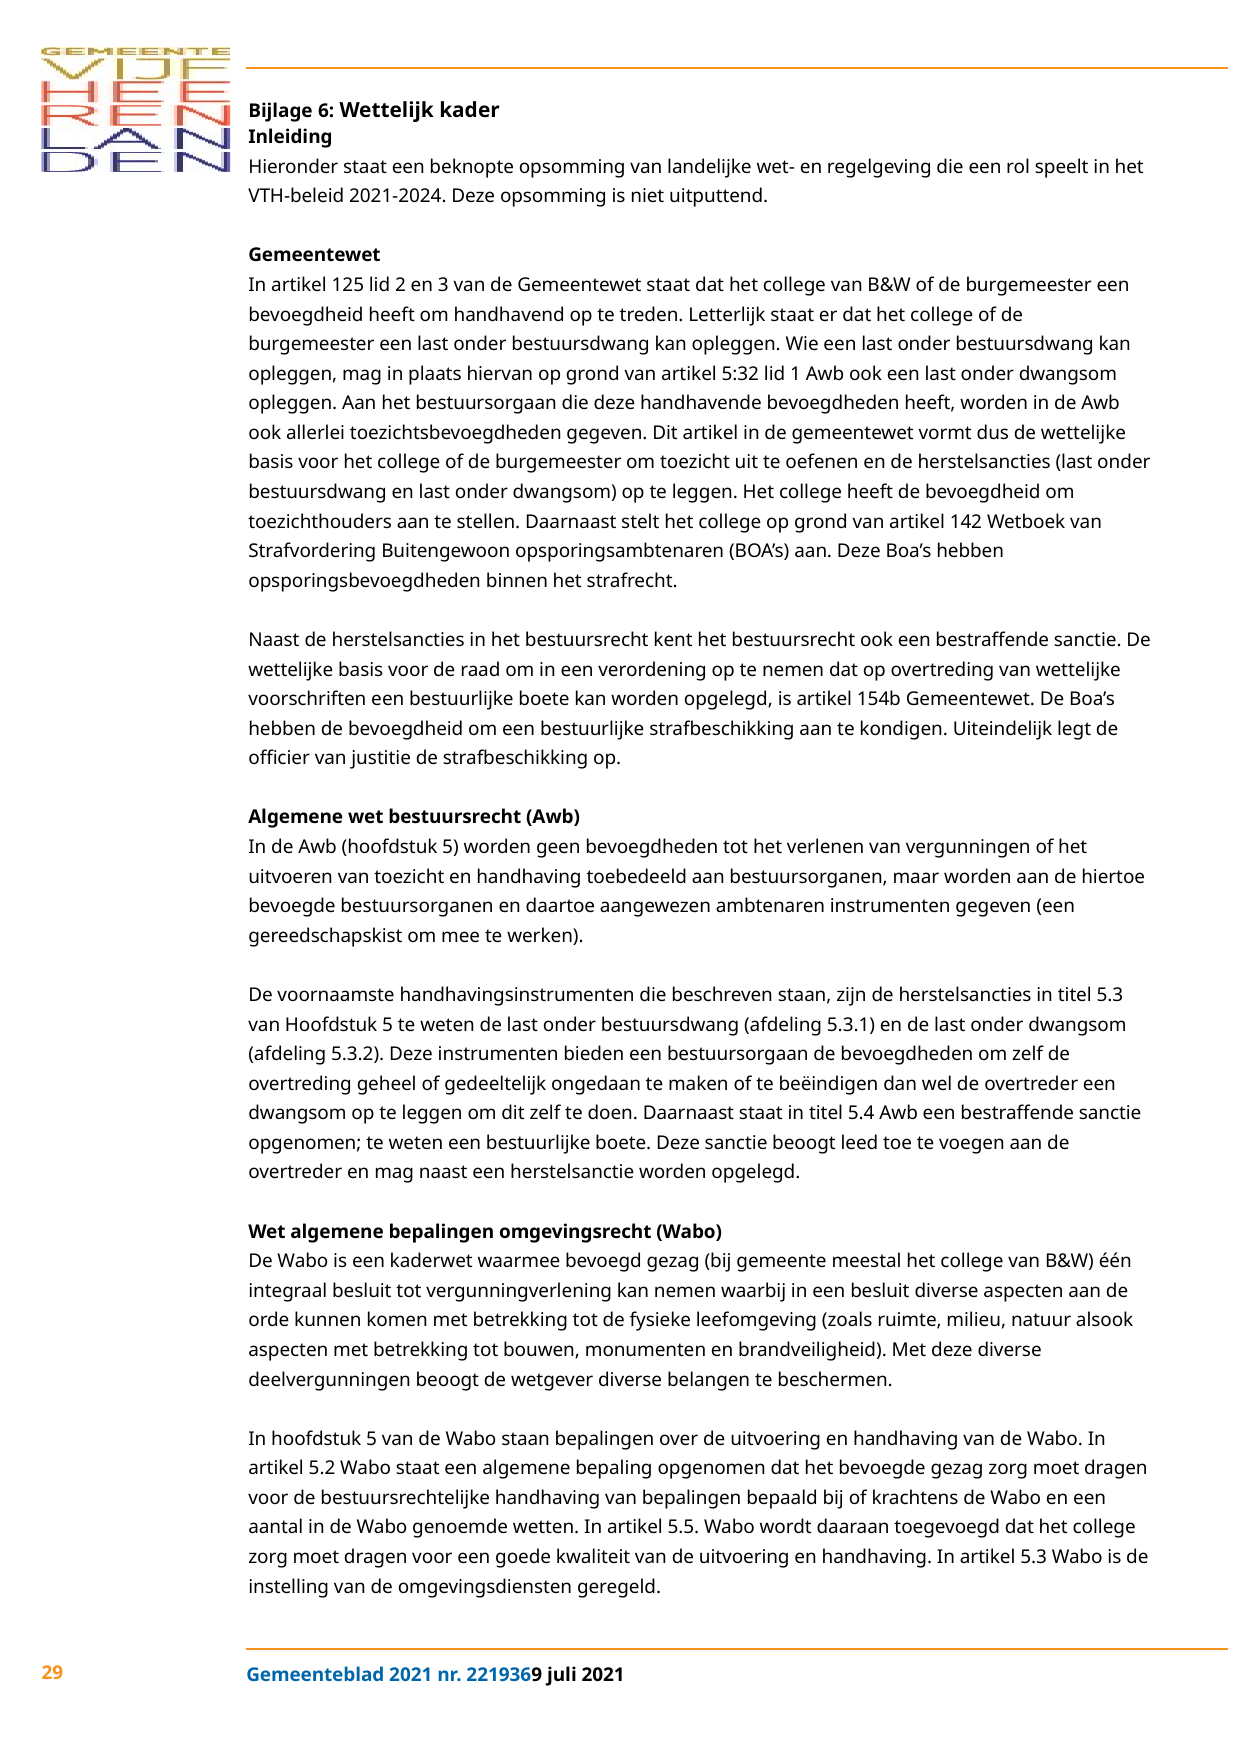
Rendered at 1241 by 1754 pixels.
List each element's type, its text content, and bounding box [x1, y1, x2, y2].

picture [41, 47, 231, 172]
text De voornaamste handhavingsinstrumenten die beschreven staan, zijn de herstelsancties in titel 5.3 van Hoofdstuk 5 te weten de last onder bestuursdwang (afdeling 5.3.1) en de last onder dwangsom (afdeling 5.3.2). Deze instrumenten bieden een bestuursorgaan de bevoegdheden om zelf de overtreding geheel of gedeeltelijk ongedaan te maken of te beëindigen dan wel de overtreder een dwangsom op te leggen om dit zelf te doen. Daarnaast staat in titel 5.4 Awb een bestraffende sanctie opgenomen; te weten een bestuurlijke boete. Deze sanctie beoogt leed toe te voegen aan de overtreder en mag naast een herstelsanctie worden opgelegd. [248, 981, 1152, 1184]
text Naast de herstelsancties in het bestuursrecht kent het bestuursrecht ook een bestraffende sanctie. De wettelijke basis voor de raad om in een verordening op te nemen dat op overtreding van wettelijke voorschriften een bestuurlijke boete kan worden opgelegd, is artikel 154b Gemeentewet. De Boa’s hebben de bevoegdheid om een bestuurlijke strafbeschikking aan te kondigen. Uiteindelijk legt de officier van justitie de strafbeschikking op. [248, 626, 1152, 770]
text Wet algemene bepalingen omgevingsrecht (Wabo) [248, 1218, 1152, 1244]
text Inleiding [248, 123, 1152, 149]
text In hoofdstuk 5 van de Wabo staan bepalingen over de uitvoering en handhaving van de Wabo. In artikel 5.2 Wabo staat een algemene bepaling opgenomen dat het bevoegde gezag zorg moet dragen voor de bestuursrechtelijke handhaving van bepalingen bepaald bij of krachtens de Wabo en een aantal in de Wabo genoemde wetten. In artikel 5.5. Wabo wordt daaraan toegevoegd dat het college zorg moet dragen voor een goede kwaliteit van de uitvoering en handhaving. In artikel 5.3 Wabo is de instelling van de omgevingsdiensten geregeld. [248, 1425, 1152, 1599]
text Gemeentewet [248, 242, 1152, 267]
text De Wabo is een kaderwet waarmee bevoegd gezag (bij gemeente meestal het college van B&W) één integraal besluit tot vergunningverlening kan nemen waarbij in een besluit diverse aspecten aan de orde kunnen komen met betrekking tot de fysieke leefomgeving (zoals ruimte, milieu, natuur alsook aspecten met betrekking tot bouwen, monumenten en brandveiligheid). Met deze diverse deelvergunningen beoogt de wetgever diverse belangen te beschermen. [248, 1247, 1152, 1392]
text Bijlage 6: Wettelijk kader [248, 95, 1152, 123]
text In artikel 125 lid 2 en 3 van de Gemeentewet staat dat het college van B&W of de burgemeester een bevoegdheid heeft om handhavend op te treden. Letterlijk staat er dat het college of de burgemeester een last onder bestuursdwang kan opleggen. Wie een last onder bestuursdwang kan opleggen, mag in plaats hiervan op grond van artikel 5:32 lid 1 Awb ook een last onder dwangsom opleggen. Aan het bestuursorgaan die deze handhavende bevoegdheden heeft, worden in de Awb ook allerlei toezichtsbevoegdheden gegeven. Dit artikel in de gemeentewet vormt dus de wettelijke basis voor het college of de burgemeester om toezicht uit te oefenen en de herstelsancties (last onder bestuursdwang en last onder dwangsom) op te leggen. Het college heeft de bevoegdheid om toezichthouders aan te stellen. Daarnaast stelt het college op grond van artikel 142 Wetboek van Strafvordering Buitengewoon opsporingsambtenaren (BOA’s) aan. Deze Boa’s hebben opsporingsbevoegdheden binnen het strafrecht. [248, 271, 1152, 593]
text Hieronder staat een beknopte opsomming van landelijke wet- en regelgeving die een rol speelt in het VTH-beleid 2021-2024. Deze opsomming is niet uitputtend. [248, 153, 1152, 208]
text Algemene wet bestuursrecht (Awb) [248, 804, 1152, 829]
text In de Awb (hoofdstuk 5) worden geen bevoegdheden tot het verlenen van vergunningen of het uitvoeren van toezicht en handhaving toebedeeld aan bestuursorganen, maar worden aan de hiertoe bevoegde bestuursorganen en daartoe aangewezen ambtenaren instrumenten gegeven (een gereedschapskist om mee te werken). [248, 833, 1152, 948]
